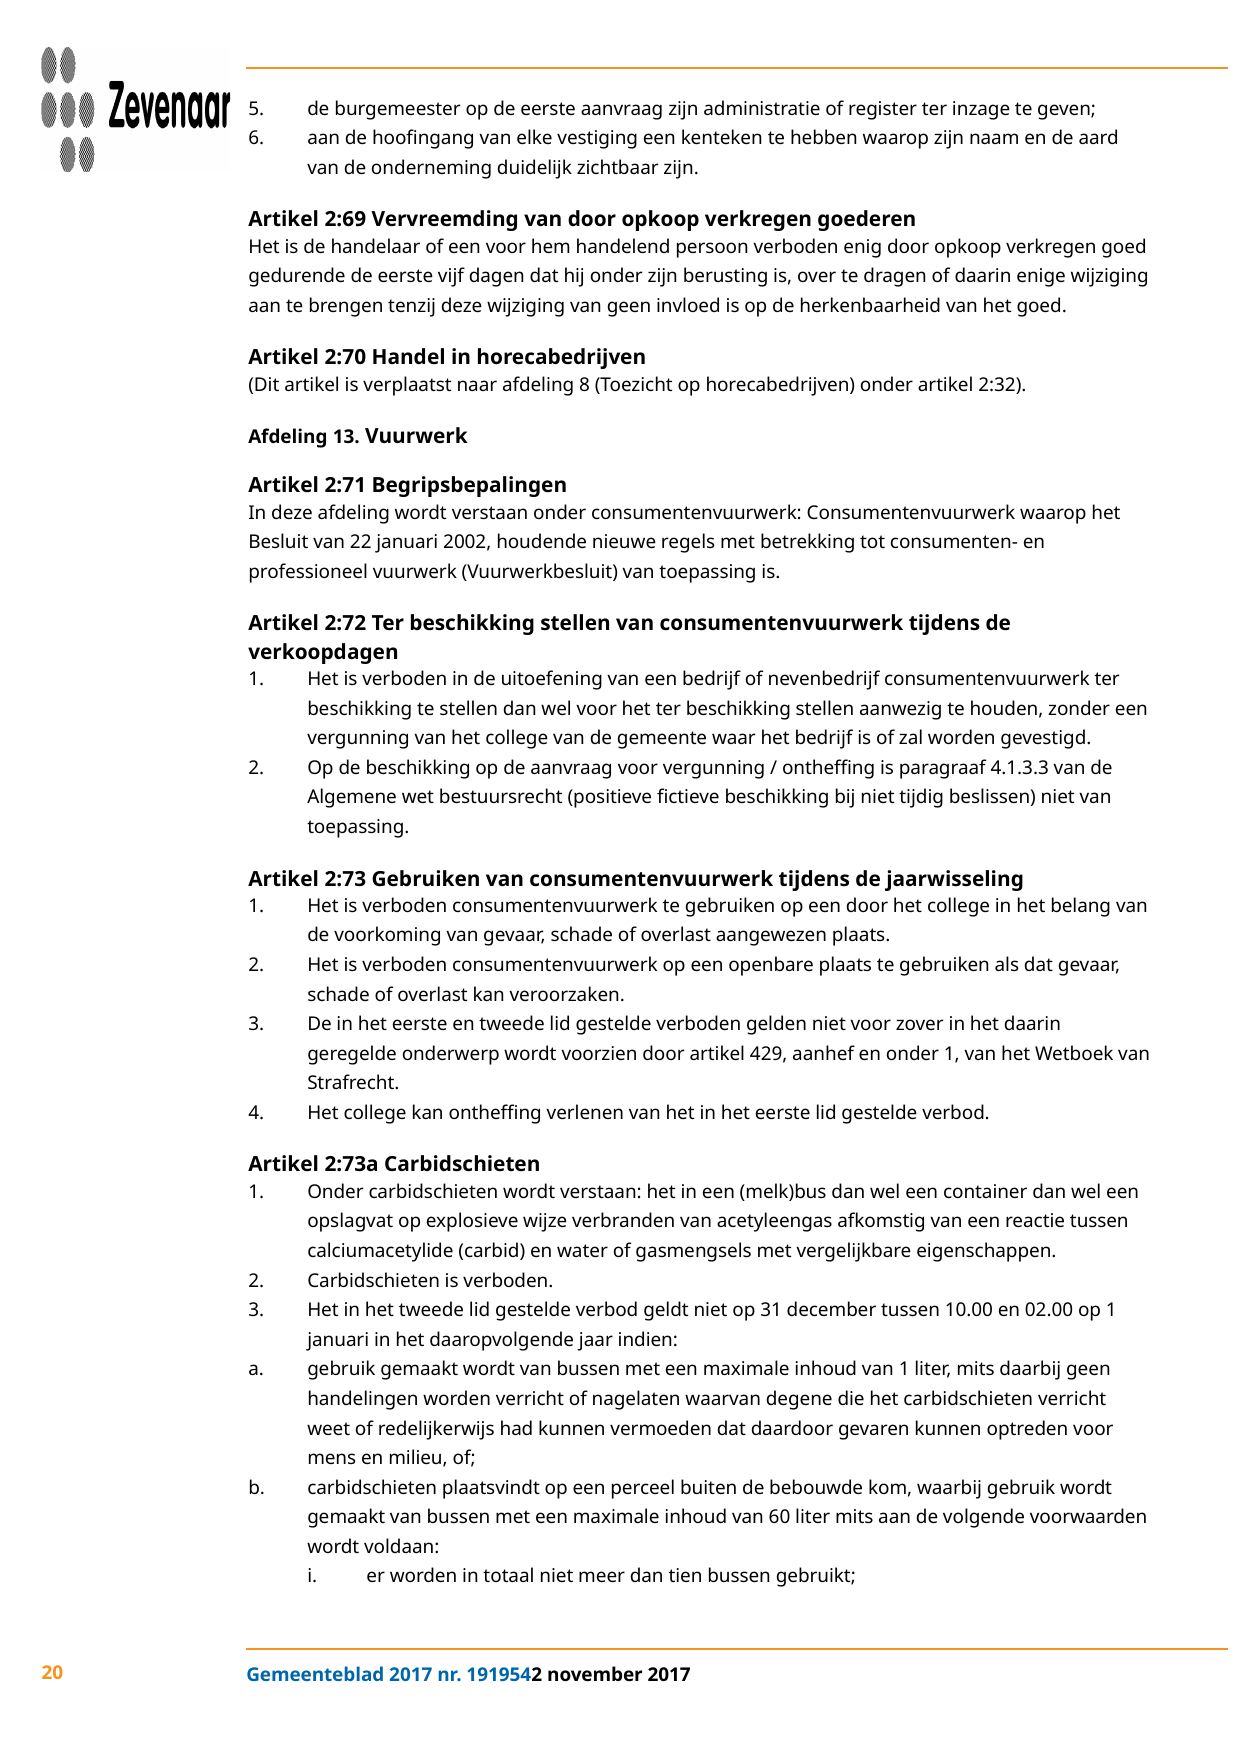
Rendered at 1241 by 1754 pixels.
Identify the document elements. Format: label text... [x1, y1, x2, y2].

list aan de hoofingang van elke vestiging een kenteken te hebben waarop zijn naam en de aard van de onderneming duidelijk zichtbaar zijn. [248, 124, 1152, 180]
list Het is verboden in de uitoefening van een bedrijf of nevenbedrijf consumentenvuurwerk ter beschikking te stellen dan wel voor het ter beschikking stellen aanwezig te houden, zonder een vergunning van het college van de gemeente waar het bedrijf is of zal worden gevestigd. [248, 665, 1152, 750]
list Het in het tweede lid gestelde verbod geldt niet op 31 december tussen 10.00 en 02.00 op 1 januari in het daaropvolgende jaar indien: [248, 1296, 1152, 1352]
list Het college kan ontheffing verlenen van het in het eerste lid gestelde verbod. [248, 1099, 1152, 1125]
list Het is verboden consumentenvuurwerk te gebruiken op een door het college in het belang van de voorkoming van gevaar, schade of overlast aangewezen plaats. [248, 892, 1152, 947]
list Carbidschieten is verboden. [248, 1267, 1152, 1292]
list De in het eerste en tweede lid gestelde verboden gelden niet voor zover in het daarin geregelde onderwerp wordt voorzien door artikel 429, aanhef en onder 1, van het Wetboek van Strafrecht. [248, 1010, 1152, 1095]
list Op de beschikking op de aanvraag voor vergunning / ontheffing is paragraaf 4.1.3.3 van de Algemene wet bestuursrecht (positieve fictieve beschikking bij niet tijdig beslissen) niet van toepassing. [248, 754, 1152, 839]
text Artikel 2:72 Ter beschikking stellen van consumentenvuurwerk tijdens de verkoopdagen [248, 608, 1152, 665]
text Artikel 2:70 Handel in horecabedrijven [248, 342, 1152, 371]
text Artikel 2:73a Carbidschieten [248, 1149, 1152, 1178]
list de burgemeester op de eerste aanvraag zijn administratie of register ter inzage te geven; [248, 95, 1152, 121]
text Artikel 2:73 Gebruiken van consumentenvuurwerk tijdens de jaarwisseling [248, 864, 1152, 892]
text Het is de handelaar of een voor hem handelend persoon verboden enig door opkoop verkregen goed gedurende de eerste vijf dagen dat hij onder zijn berusting is, over te dragen of daarin enige wijziging aan te brengen tenzij deze wijziging van geen invloed is op de herkenbaarheid van het goed. [248, 233, 1152, 318]
text Artikel 2:69 Vervreemding van door opkoop verkregen goederen [248, 204, 1152, 233]
list er worden in totaal niet meer dan tien bussen gebruikt; [307, 1563, 1152, 1588]
text (Dit artikel is verplaatst naar afdeling 8 (Toezicht op horecabedrijven) onder artikel 2:32). [248, 371, 1152, 397]
list Het is verboden consumentenvuurwerk op een openbare plaats te gebruiken als dat gevaar, schade of overlast kan veroorzaken. [248, 951, 1152, 1007]
list gebruik gemaakt wordt van bussen met een maximale inhoud van 1 liter, mits daarbij geen handelingen worden verricht of nagelaten waarvan degene die het carbidschieten verricht weet of redelijkerwijs had kunnen vermoeden dat daardoor gevaren kunnen optreden voor mens en milieu, of; [248, 1356, 1152, 1470]
list carbidschieten plaatsvindt op een perceel buiten de bebouwde kom, waarbij gebruik wordt gemaakt van bussen met een maximale inhoud van 60 liter mits aan de volgende voorwaarden wordt voldaan: [248, 1474, 1152, 1559]
list Onder carbidschieten wordt verstaan: het in een (melk)bus dan wel een container dan wel een opslagvat op explosieve wijze verbranden van acetyleengas afkomstig van een reactie tussen calciumacetylide (carbid) en water of gasmengsels met vergelijkbare eigenschappen. [248, 1178, 1152, 1263]
picture [41, 47, 231, 172]
text Artikel 2:71 Begripsbepalingen [248, 470, 1152, 499]
text Afdeling 13. Vuurwerk [248, 421, 1152, 449]
text In deze afdeling wordt verstaan onder consumentenvuurwerk: Consumentenvuurwerk waarop het Besluit van 22 januari 2002, houdende nieuwe regels met betrekking tot consumenten- en professioneel vuurwerk (Vuurwerkbesluit) van toepassing is. [248, 499, 1152, 584]
